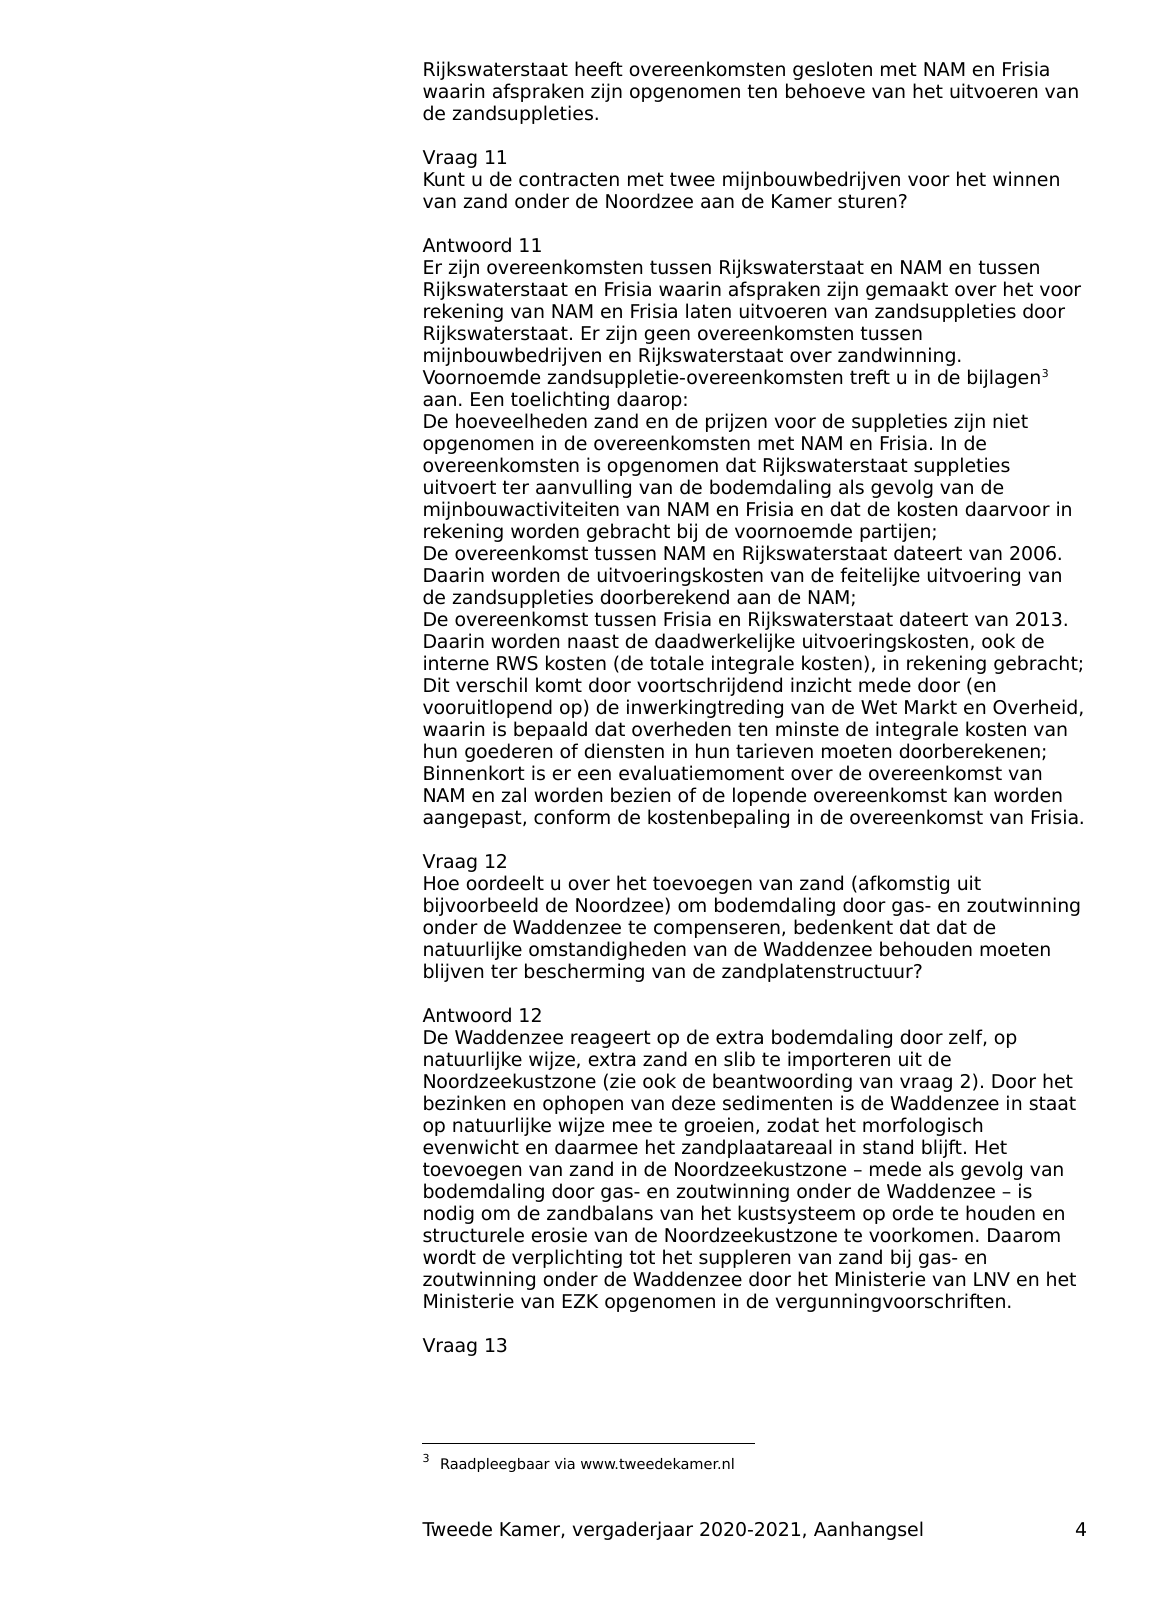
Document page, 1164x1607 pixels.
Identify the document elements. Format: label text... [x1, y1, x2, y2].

text Kunt u de contracten met twee mijnbouwbedrijven voor het winnen van zand onder de Noordzee aan de Kamer sturen? [422, 169, 1087, 213]
text Vraag 12 [422, 851, 1087, 873]
text Antwoord 11 [422, 235, 1087, 257]
text Vraag 11 [422, 147, 1087, 169]
text Hoe oordeelt u over het toevoegen van zand (afkomstig uit bijvoorbeeld de Noordzee) om bodemdaling door gas- en zoutwinning onder de Waddenzee te compenseren, bedenkent dat dat de natuurlijke omstandigheden van de Waddenzee behouden moeten blijven ter bescherming van de zandplatenstructuur? [422, 873, 1087, 983]
text Dit verschil komt door voortschrijdend inzicht mede door (en vooruitlopend op) de inwerkingtreding van de Wet Markt en Overheid, waarin is bepaald dat overheden ten minste de integrale kosten van hun goederen of diensten in hun tarieven moeten doorberekenen; [422, 675, 1087, 763]
text Voornoemde zandsuppletie-overeenkomsten treft u in de bijlagen aan. Een toelichting daarop: [422, 367, 1087, 411]
text De Waddenzee reageert op de extra bodemdaling door zelf, op natuurlijke wijze, extra zand en slib te importeren uit de Noordzeekustzone (zie ook de beantwoording van vraag 2). Door het bezinken en ophopen van deze sedimenten is de Waddenzee in staat op natuurlijke wijze mee te groeien, zodat het morfologisch evenwicht en daarmee het zandplaatareaal in stand blijft. Het toevoegen van zand in de Noordzeekustzone – mede als gevolg van bodemdaling door gas- en zoutwinning onder de Waddenzee – is nodig om de zandbalans van het kustsysteem op orde te houden en structurele erosie van de Noordzeekustzone te voorkomen. Daarom wordt de verplichting tot het suppleren van zand bij gas- en zoutwinning onder de Waddenzee door het Ministerie van LNV en het Ministerie van EZK opgenomen in de vergunningvoorschriften. [422, 1027, 1087, 1313]
text Er zijn overeenkomsten tussen Rijkswaterstaat en NAM en tussen Rijkswaterstaat en Frisia waarin afspraken zijn gemaakt over het voor rekening van NAM en Frisia laten uitvoeren van zandsuppleties door Rijkswaterstaat. Er zijn geen overeenkomsten tussen mijnbouwbedrijven en Rijkswaterstaat over zandwinning. [422, 257, 1087, 367]
text Binnenkort is er een evaluatiemoment over de overeenkomst van NAM en zal worden bezien of de lopende overeenkomst kan worden aangepast, conform de kostenbepaling in de overeenkomst van Frisia. [422, 763, 1087, 829]
text De overeenkomst tussen Frisia en Rijkswaterstaat dateert van 2013. Daarin worden naast de daadwerkelijke uitvoeringskosten, ook de interne RWS kosten (de totale integrale kosten), in rekening gebracht; [422, 609, 1087, 675]
text Antwoord 12 [422, 1005, 1087, 1027]
text De hoeveelheden zand en de prijzen voor de suppleties zijn niet opgenomen in de overeenkomsten met NAM en Frisia. In de overeenkomsten is opgenomen dat Rijkswaterstaat suppleties uitvoert ter aanvulling van de bodemdaling als gevolg van de mijnbouwactiviteiten van NAM en Frisia en dat de kosten daarvoor in rekening worden gebracht bij de voornoemde partijen; [422, 411, 1087, 543]
text De overeenkomst tussen NAM en Rijkswaterstaat dateert van 2006. Daarin worden de uitvoeringskosten van de feitelijke uitvoering van de zandsuppleties doorberekend aan de NAM; [422, 543, 1087, 609]
text Vraag 13 [422, 1335, 1087, 1357]
text Raadpleegbaar via www.tweedekamer.nl [422, 1452, 1087, 1474]
text Rijkswaterstaat heeft overeenkomsten gesloten met NAM en Frisia waarin afspraken zijn opgenomen ten behoeve van het uitvoeren van de zandsuppleties. [422, 59, 1087, 125]
